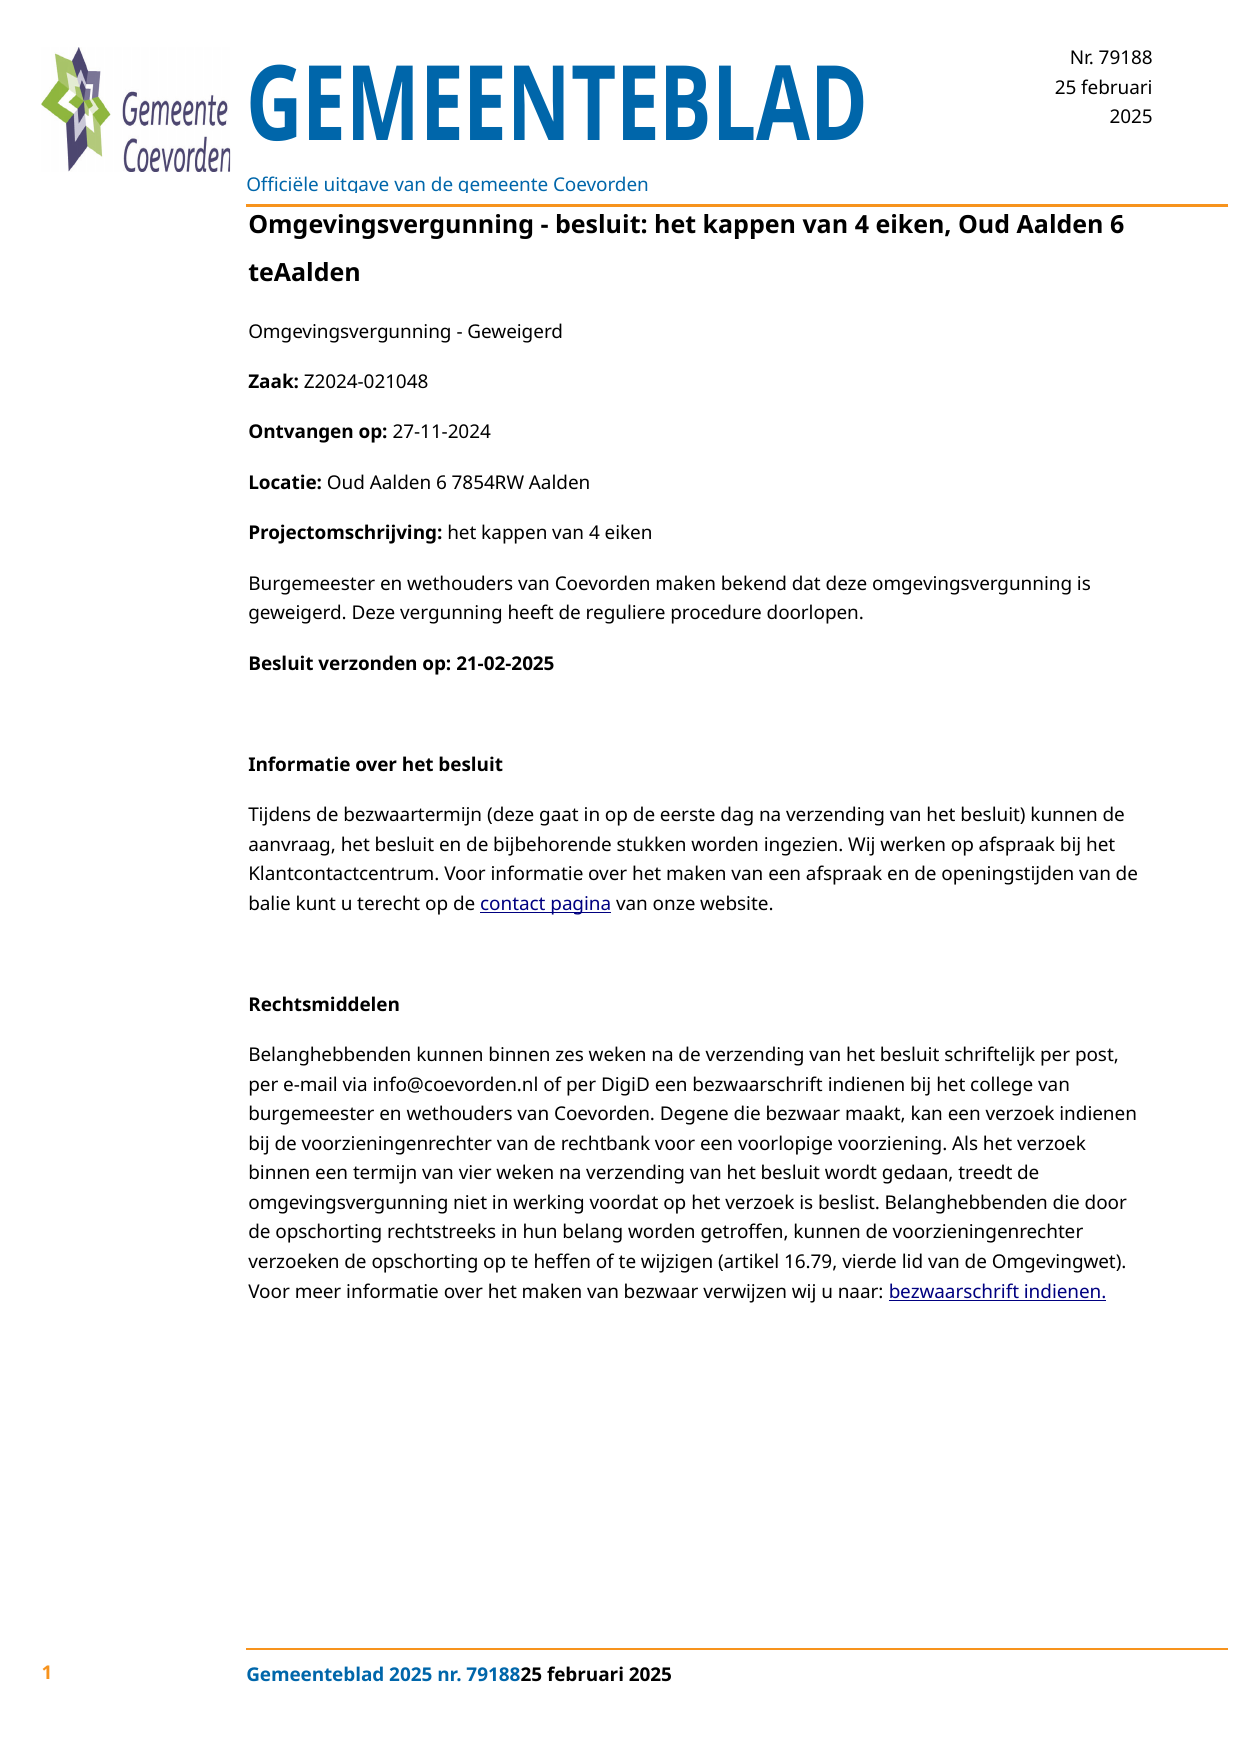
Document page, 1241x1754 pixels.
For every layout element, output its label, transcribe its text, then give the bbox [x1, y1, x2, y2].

text Burgemeester en wethouders van Coevorden maken bekend dat deze omgevingsvergunning is geweigerd. Deze vergunning heeft de reguliere procedure doorlopen. [248, 570, 1152, 625]
text Locatie: Oud Aalden 6 7854RW Aalden [248, 469, 1152, 495]
text Tijdens de bezwaartermijn (deze gaat in op de eerste dag na verzending van het besluit) kunnen de aanvraag, het besluit en de bijbehorende stukken worden ingezien. Wij werken op afspraak bij het Klantcontactcentrum. Voor informatie over het maken van een afspraak en de openingstijden van de balie kunt u terecht op de contact pagina van onze website. [248, 801, 1152, 916]
text Omgevingsvergunning - Geweigerd [248, 318, 1152, 344]
text Informatie over het besluit [248, 751, 1152, 777]
picture [41, 47, 231, 172]
text Zaak: Z2024-021048 [248, 368, 1152, 394]
text Rechtsmiddelen [248, 991, 1152, 1017]
text Projectomschrijving: het kappen van 4 eiken [248, 519, 1152, 545]
text Omgevingsvergunning - besluit: het kappen van 4 eiken, Oud Aalden 6 teAalden [248, 207, 1152, 288]
text Belanghebbenden kunnen binnen zes weken na de verzending van het besluit schriftelijk per post, per e-mail via info@coevorden.nl of per DigiD een bezwaarschrift indienen bij het college van burgemeester en wethouders van Coevorden. Degene die bezwaar maakt, kan een verzoek indienen bij de voorzieningenrechter van de rechtbank voor een voorlopige voorziening. Als het verzoek binnen een termijn van vier weken na verzending van het besluit wordt gedaan, treedt de omgevingsvergunning niet in werking voordat op het verzoek is beslist. Belanghebbenden die door de opschorting rechtstreeks in hun belang worden getroffen, kunnen de voorzieningenrechter verzoeken de opschorting op te heffen of te wijzigen (artikel 16.79, vierde lid van de Omgevingwet). Voor meer informatie over het maken van bezwaar verwijzen wij u naar: bezwaarschrift indienen. [248, 1041, 1152, 1304]
text Ontvangen op: 27-11-2024 [248, 419, 1152, 444]
text Besluit verzonden op: 21-02-2025 [248, 650, 1152, 676]
